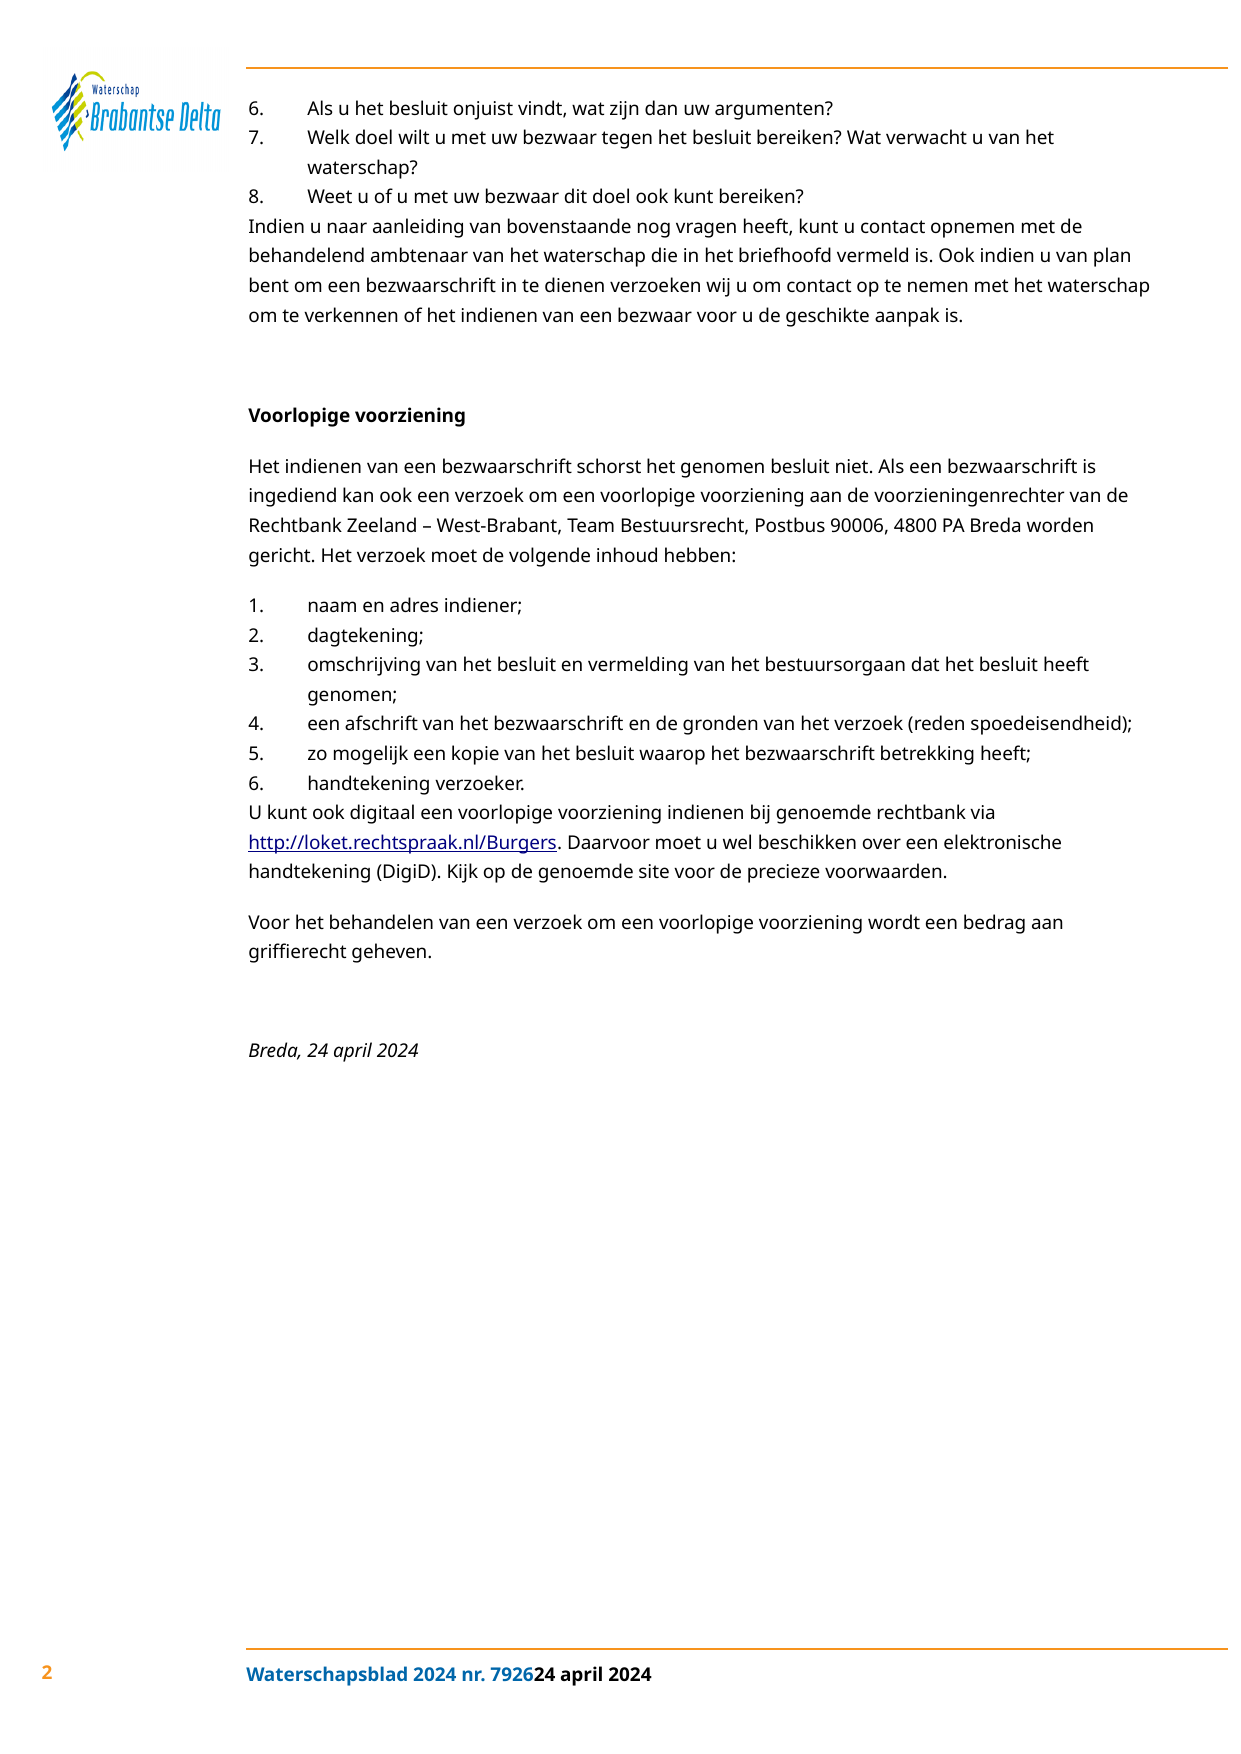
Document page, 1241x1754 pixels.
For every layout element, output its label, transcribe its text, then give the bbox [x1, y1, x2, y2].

list Als u het besluit onjuist vindt, wat zijn dan uw argumenten? [248, 95, 1152, 121]
list handtekening verzoeker. [248, 770, 1152, 796]
text Indien u naar aanleiding van bovenstaande nog vragen heeft, kunt u contact opnemen met de behandelend ambtenaar van het waterschap die in het briefhoofd vermeld is. Ook indien u van plan bent om een bezwaarschrift in te dienen verzoeken wij u om contact op te nemen met het waterschap om te verkennen of het indienen van een bezwaar voor u de geschikte aanpak is. [248, 213, 1152, 328]
text U kunt ook digitaal een voorlopige voorziening indienen bij genoemde rechtbank via http://loket.rechtspraak.nl/Burgers. Daarvoor moet u wel beschikken over een elektronische handtekening (DigiD). Kijk op de genoemde site voor de precieze voorwaarden. [248, 799, 1152, 884]
list een afschrift van het bezwaarschrift en de gronden van het verzoek (reden spoedeisendheid); [248, 711, 1152, 736]
list omschrijving van het besluit en vermelding van het bestuursorgaan dat het besluit heeft genomen; [248, 651, 1152, 707]
text Voor het behandelen van een verzoek om een voorlopige voorziening wordt een bedrag aan griffierecht geheven. [248, 909, 1152, 964]
text Het indienen van een bezwaarschrift schorst het genomen besluit niet. Als een bezwaarschrift is ingediend kan ook een verzoek om een voorlopige voorziening aan de voorzieningenrechter van de Rechtbank Zeeland – West-Brabant, Team Bestuursrecht, Postbus 90006, 4800 PA Breda worden gericht. Het verzoek moet de volgende inhoud hebben: [248, 453, 1152, 568]
text Breda, 24 april 2024 [248, 1037, 1152, 1062]
text Voorlopige voorziening [248, 403, 1152, 428]
list dagtekening; [248, 622, 1152, 648]
list zo mogelijk een kopie van het besluit waarop het bezwaarschrift betrekking heeft; [248, 740, 1152, 766]
list Welk doel wilt u met uw bezwaar tegen het besluit bereiken? Wat verwacht u van het waterschap? [248, 124, 1152, 180]
picture [41, 47, 231, 172]
list naam en adres indiener; [248, 592, 1152, 618]
list Weet u of u met uw bezwaar dit doel ook kunt bereiken? [248, 183, 1152, 209]
